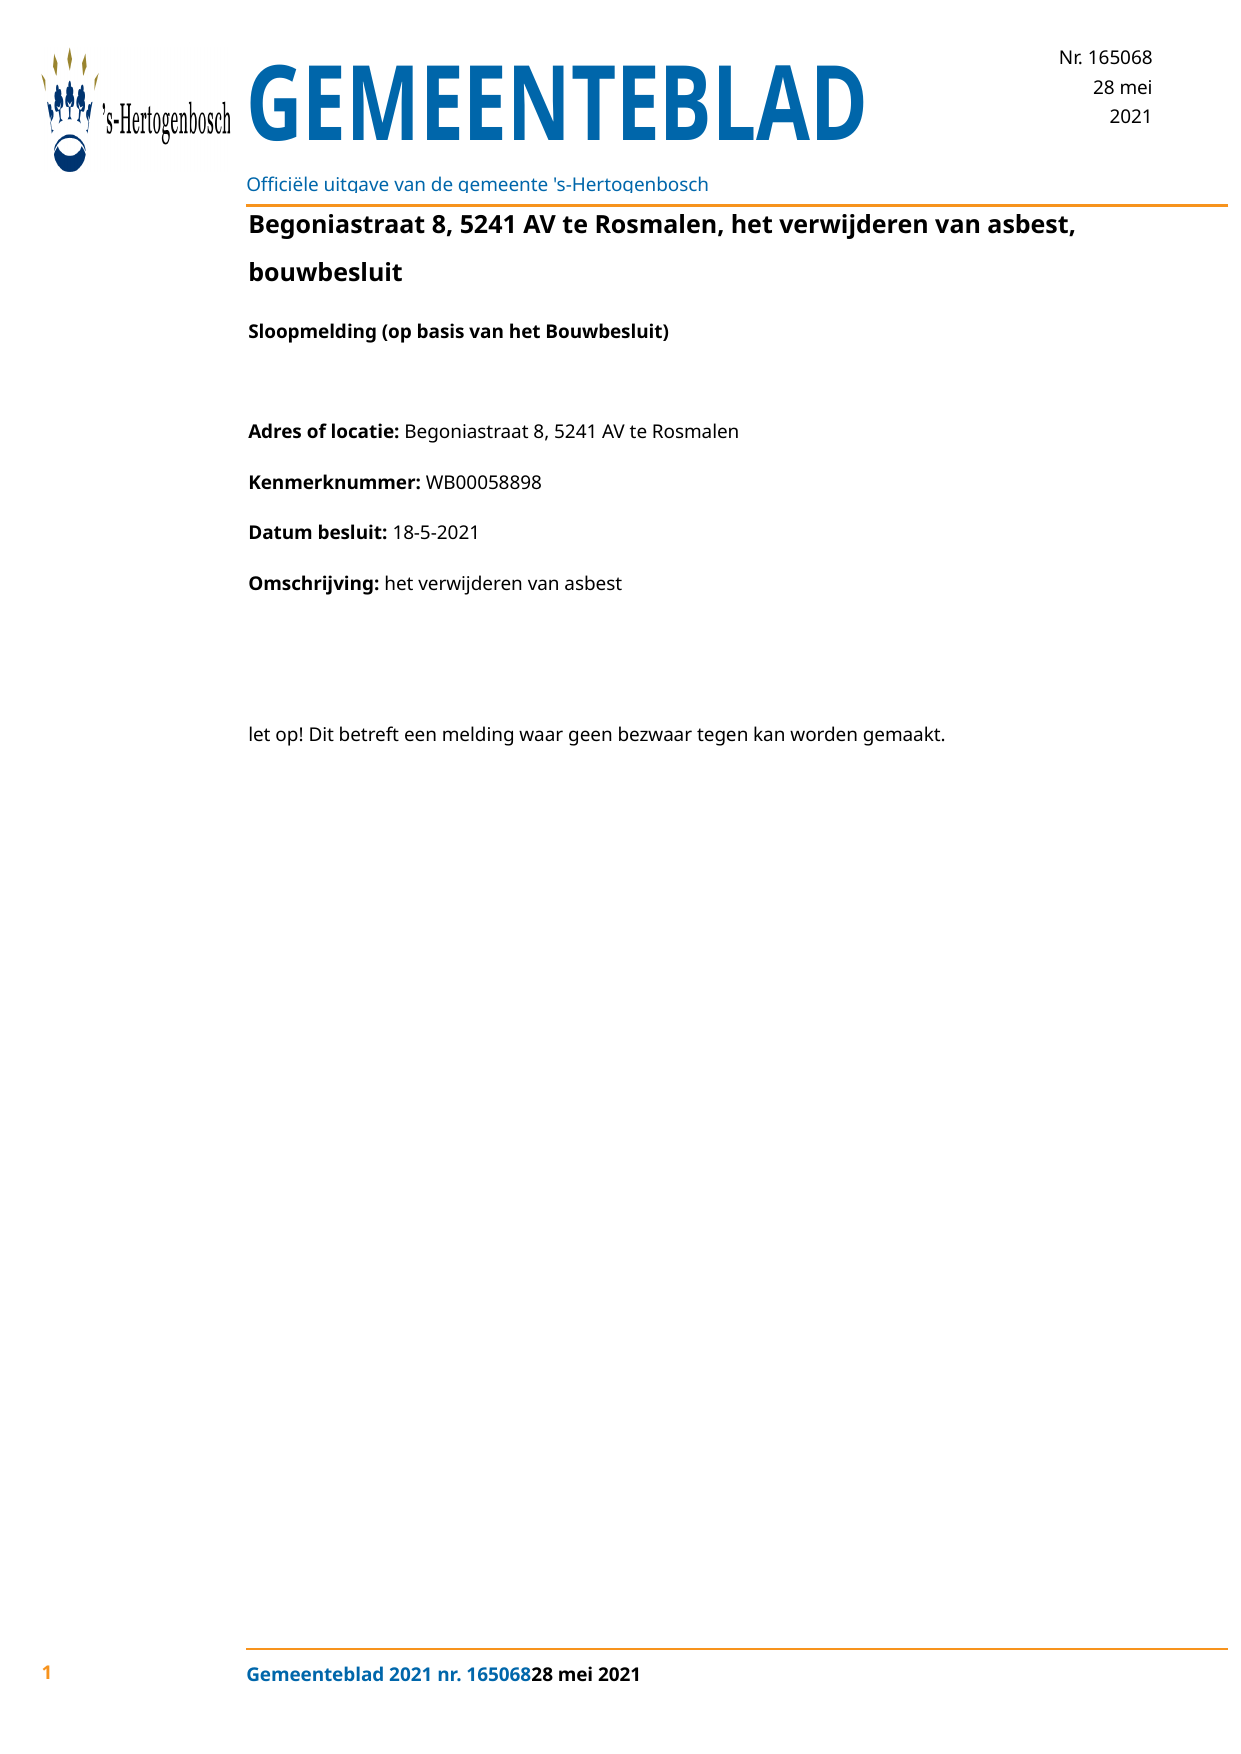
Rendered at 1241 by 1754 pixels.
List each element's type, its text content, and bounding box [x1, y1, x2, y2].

text Sloopmelding (op basis van het Bouwbesluit) [248, 318, 1152, 344]
text Begoniastraat 8, 5241 AV te Rosmalen, het verwijderen van asbest, bouwbesluit [248, 207, 1152, 288]
text Datum besluit: 18-5-2021 [248, 519, 1152, 545]
text Omschrijving: het verwijderen van asbest [248, 570, 1152, 596]
text Kenmerknummer: WB00058898 [248, 469, 1152, 495]
text let op! Dit betreft een melding waar geen bezwaar tegen kan worden gemaakt. [248, 721, 1152, 747]
text Adres of locatie: Begoniastraat 8, 5241 AV te Rosmalen [248, 419, 1152, 444]
picture [41, 47, 231, 172]
